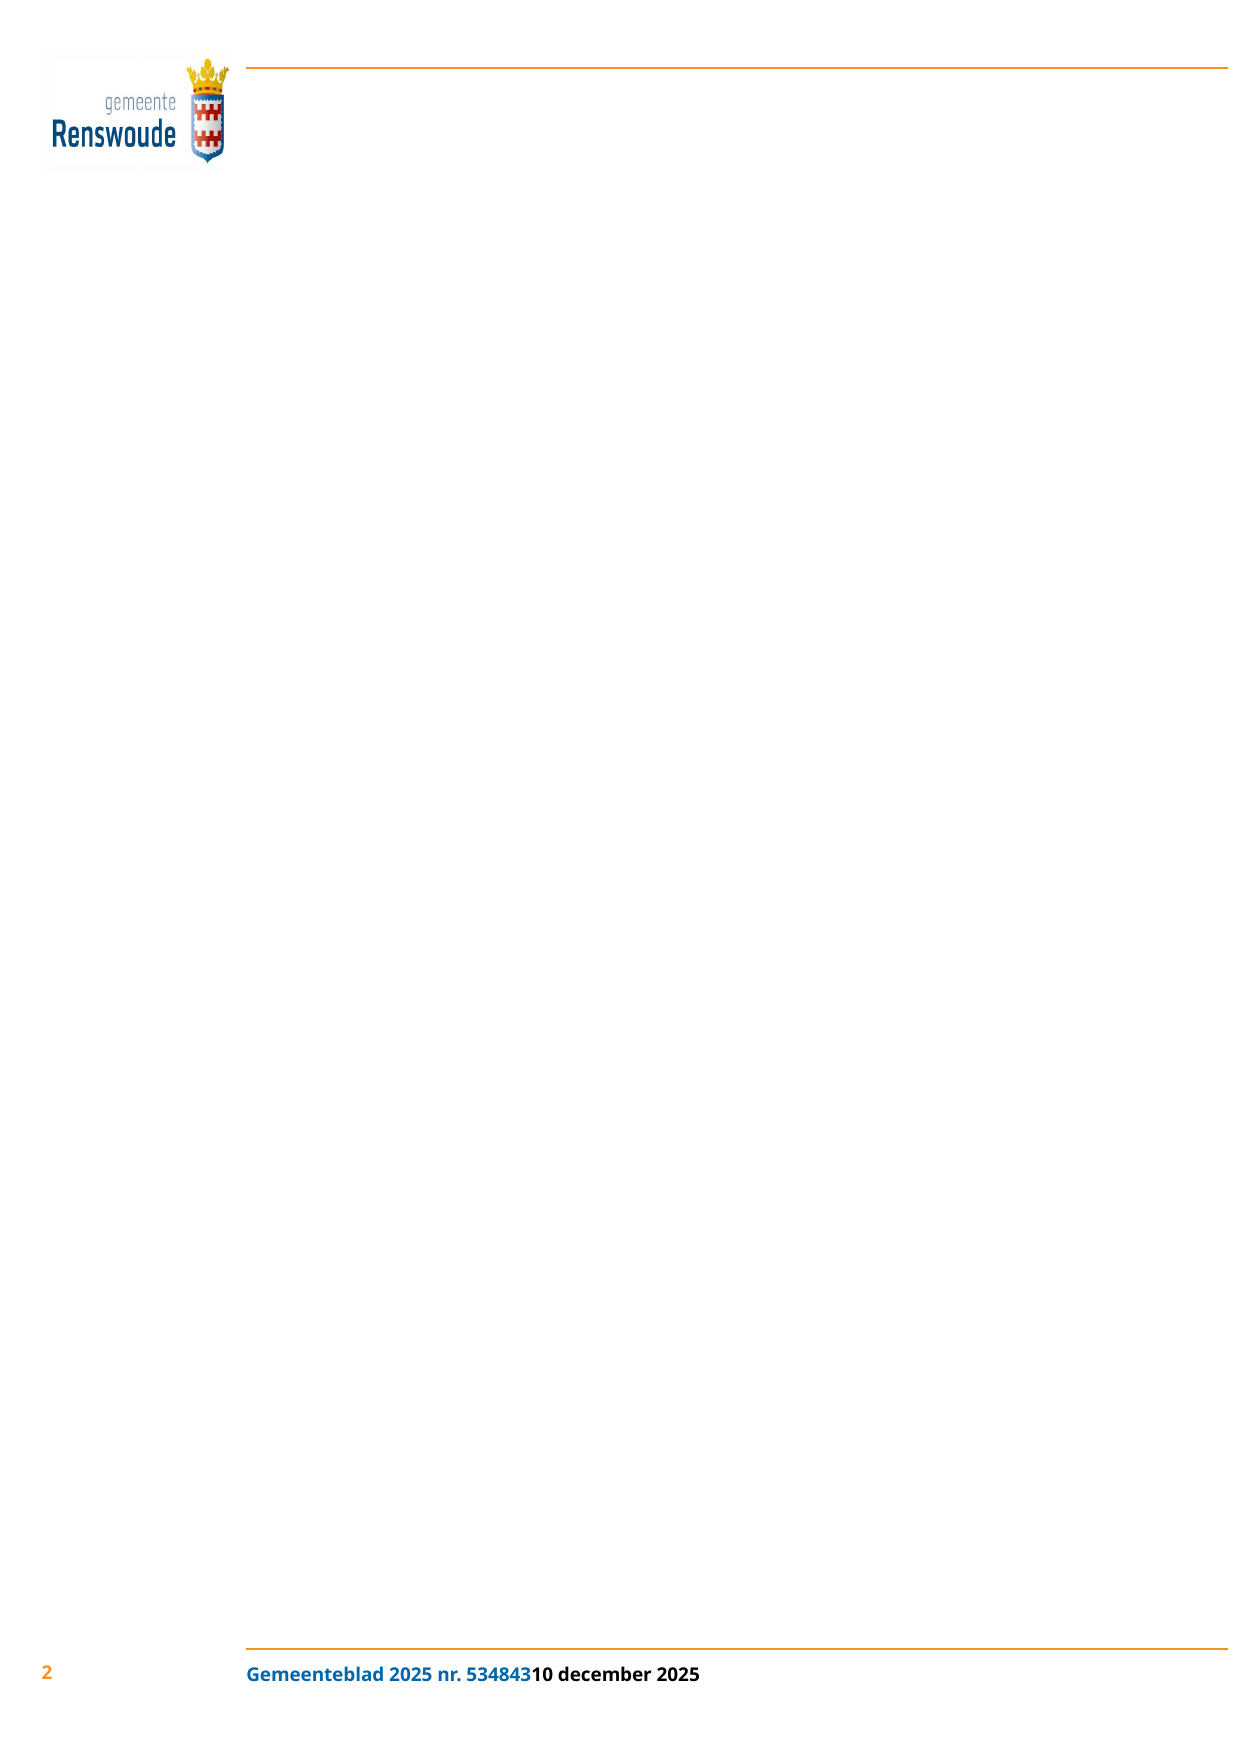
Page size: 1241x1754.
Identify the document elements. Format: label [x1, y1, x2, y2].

picture [41, 47, 231, 172]
